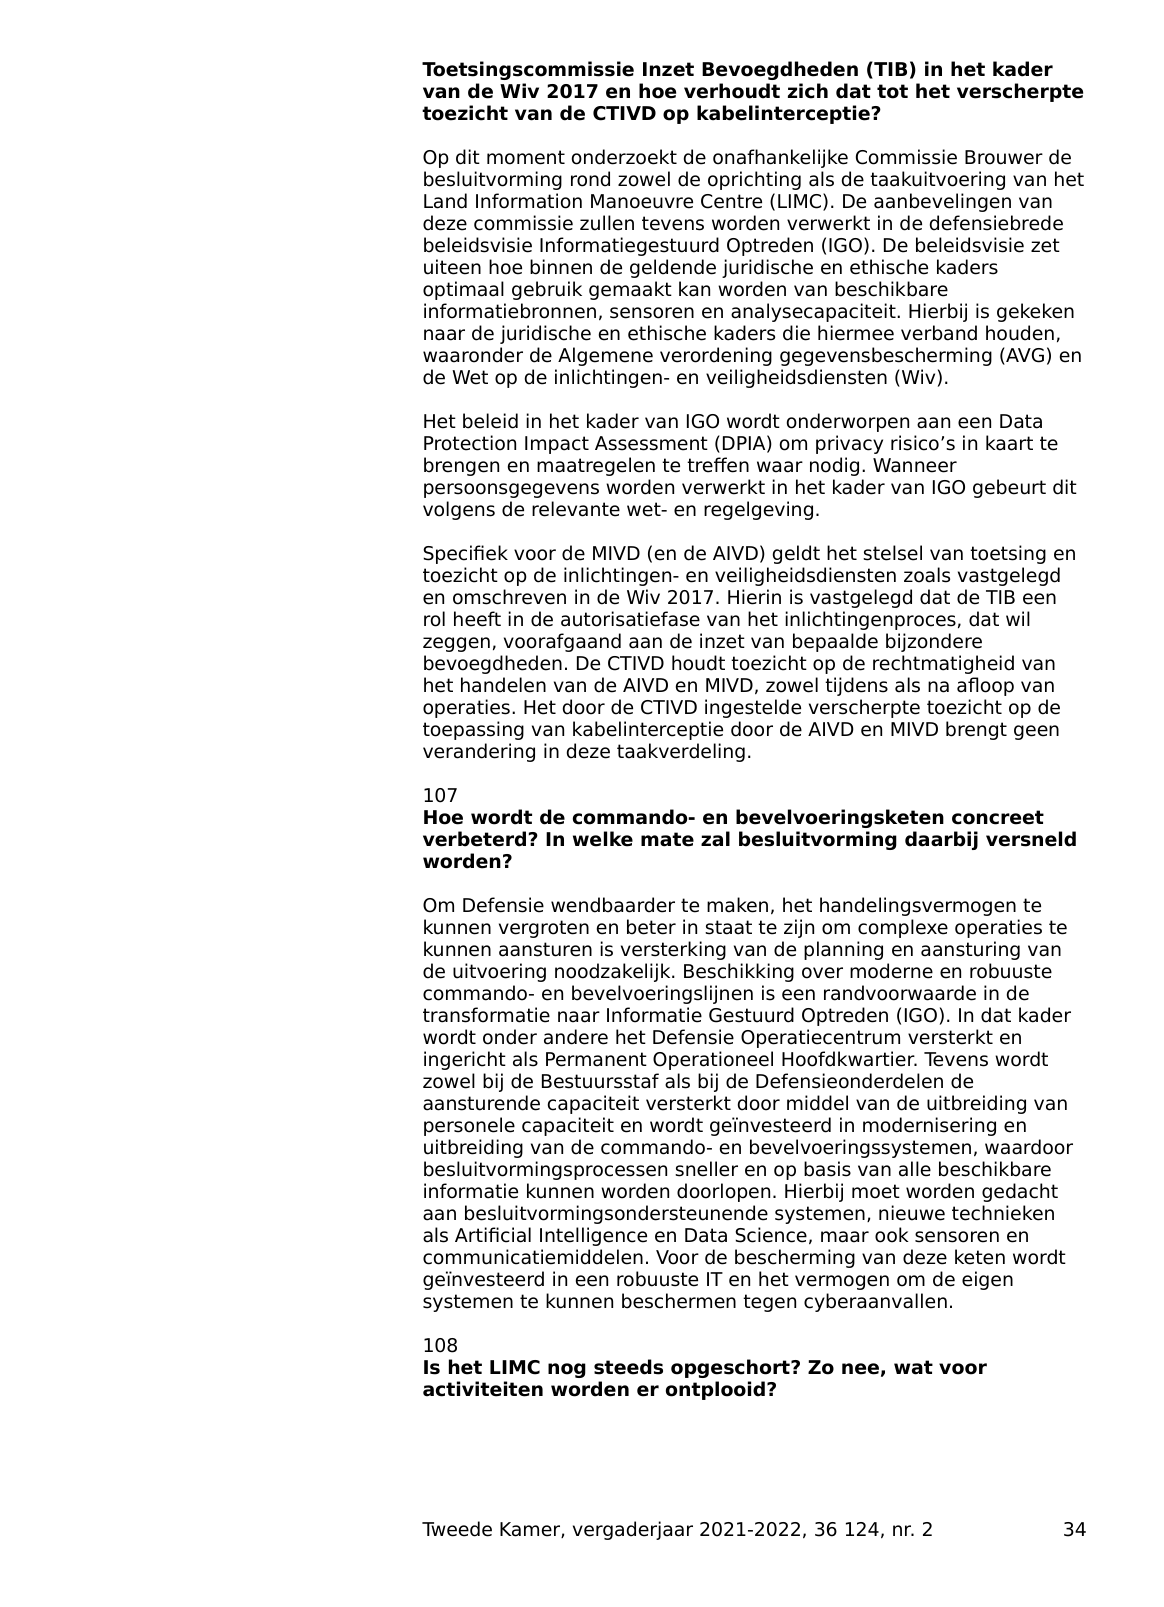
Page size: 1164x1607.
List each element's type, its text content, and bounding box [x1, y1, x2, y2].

text Om Defensie wendbaarder te maken, het handelingsvermogen te kunnen vergroten en beter in staat te zijn om complexe operaties te kunnen aansturen is versterking van de planning en aansturing van de uitvoering noodzakelijk. Beschikking over moderne en robuuste commando- en bevelvoeringslijnen is een randvoorwaarde in de transformatie naar Informatie Gestuurd Optreden (IGO). In dat kader wordt onder andere het Defensie Operatiecentrum versterkt en ingericht als Permanent Operationeel Hoofdkwartier. Tevens wordt zowel bij de Bestuursstaf als bij de Defensieonderdelen de aansturende capaciteit versterkt door middel van de uitbreiding van personele capaciteit en wordt geïnvesteerd in modernisering en uitbreiding van de commando- en bevelvoeringssystemen, waardoor besluitvormingsprocessen sneller en op basis van alle beschikbare informatie kunnen worden doorlopen. Hierbij moet worden gedacht aan besluitvormingsondersteunende systemen, nieuwe technieken als Artificial Intelligence en Data Science, maar ook sensoren en communicatiemiddelen. Voor de bescherming van deze keten wordt geïnvesteerd in een robuuste IT en het vermogen om de eigen systemen te kunnen beschermen tegen cyberaanvallen. [422, 895, 1087, 1313]
text Het beleid in het kader van IGO wordt onderworpen aan een Data Protection Impact Assessment (DPIA) om privacy risico’s in kaart te brengen en maatregelen te treffen waar nodig. Wanneer persoonsgegevens worden verwerkt in het kader van IGO gebeurt dit volgens de relevante wet- en regelgeving. [422, 411, 1087, 521]
text Op dit moment onderzoekt de onafhankelijke Commissie Brouwer de besluitvorming rond zowel de oprichting als de taakuitvoering van het Land Information Manoeuvre Centre (LIMC). De aanbevelingen van deze commissie zullen tevens worden verwerkt in de defensiebrede beleidsvisie Informatiegestuurd Optreden (IGO). De beleidsvisie zet uiteen hoe binnen de geldende juridische en ethische kaders optimaal gebruik gemaakt kan worden van beschikbare informatiebronnen, sensoren en analysecapaciteit. Hierbij is gekeken naar de juridische en ethische kaders die hiermee verband houden, waaronder de Algemene verordening gegevensbescherming (AVG) en de Wet op de inlichtingen- en veiligheidsdiensten (Wiv). [422, 147, 1087, 389]
text Hoe wordt de commando- en bevelvoeringsketen concreet verbeterd? In welke mate zal besluitvorming daarbij versneld worden? [422, 807, 1087, 873]
text Toetsingscommissie Inzet Bevoegdheden (TIB) in het kader van de Wiv 2017 en hoe verhoudt zich dat tot het verscherpte toezicht van de CTIVD op kabelinterceptie? [422, 59, 1087, 125]
text 108 [422, 1335, 1087, 1357]
text Specifiek voor de MIVD (en de AIVD) geldt het stelsel van toetsing en toezicht op de inlichtingen- en veiligheidsdiensten zoals vastgelegd en omschreven in de Wiv 2017. Hierin is vastgelegd dat de TIB een rol heeft in de autorisatiefase van het inlichtingenproces, dat wil zeggen, voorafgaand aan de inzet van bepaalde bijzondere bevoegdheden. De CTIVD houdt toezicht op de rechtmatigheid van het handelen van de AIVD en MIVD, zowel tijdens als na afloop van operaties. Het door de CTIVD ingestelde verscherpte toezicht op de toepassing van kabelinterceptie door de AIVD en MIVD brengt geen verandering in deze taakverdeling. [422, 543, 1087, 763]
text 107 [422, 785, 1087, 807]
text Is het LIMC nog steeds opgeschort? Zo nee, wat voor activiteiten worden er ontplooid? [422, 1357, 1087, 1401]
